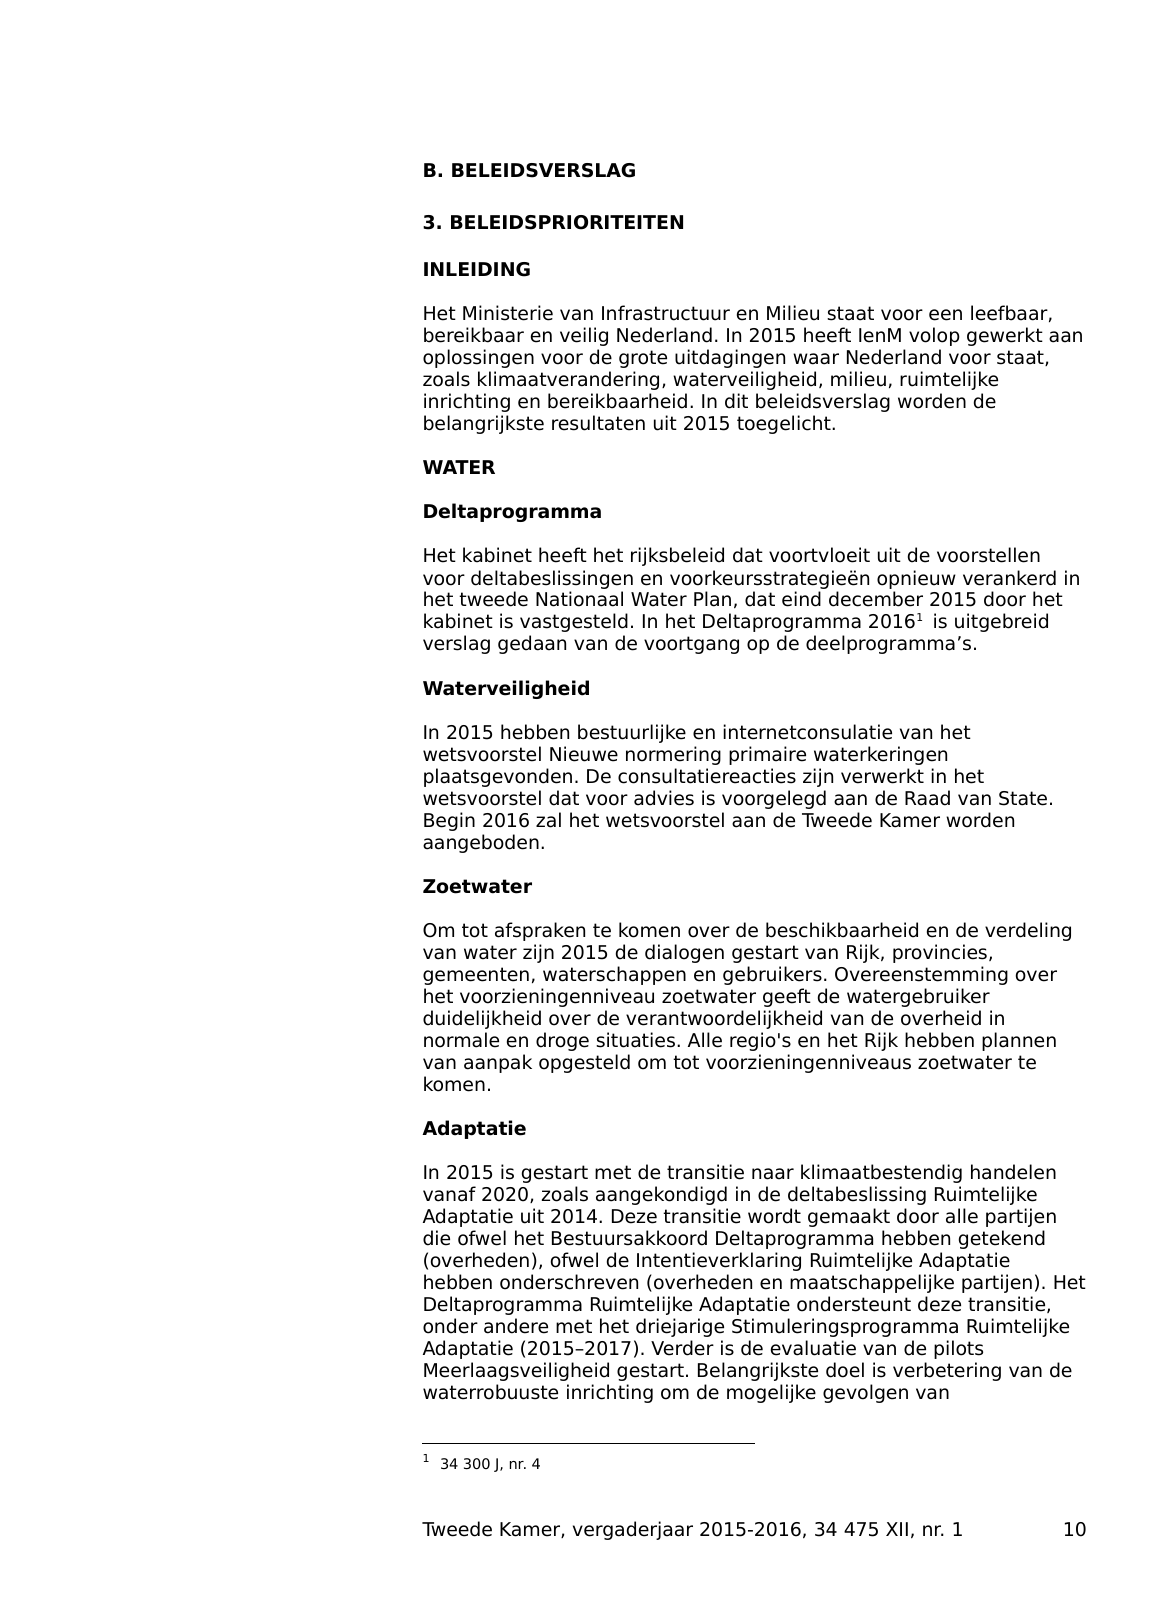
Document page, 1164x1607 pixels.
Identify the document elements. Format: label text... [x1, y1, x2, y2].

text 34 300 J, nr. 4 [422, 1452, 1087, 1474]
subtitle Zoetwater [422, 876, 1087, 898]
text In 2015 hebben bestuurlijke en internetconsulatie van het wetsvoorstel Nieuwe normering primaire waterkeringen plaatsgevonden. De consultatiereacties zijn verwerkt in het wetsvoorstel dat voor advies is voorgelegd aan de Raad van State. Begin 2016 zal het wetsvoorstel aan de Tweede Kamer worden aangeboden. [422, 722, 1087, 853]
subtitle INLEIDING [422, 259, 1087, 281]
subtitle WATER [422, 457, 1087, 479]
text In 2015 is gestart met de transitie naar klimaatbestendig handelen vanaf 2020, zoals aangekondigd in de deltabeslissing Ruimtelijke Adaptatie uit 2014. Deze transitie wordt gemaakt door alle partijen die ofwel het Bestuursakkoord Deltaprogramma hebben getekend (overheden), ofwel de Intentieverklaring Ruimtelijke Adaptatie hebben onderschreven (overheden en maatschappelijke partijen). Het Deltaprogramma Ruimtelijke Adaptatie ondersteunt deze transitie, onder andere met het driejarige Stimuleringsprogramma Ruimtelijke Adaptatie (2015–2017). Verder is de evaluatie van de pilots Meerlaagsveiligheid gestart. Belangrijkste doel is verbetering van de waterrobuuste inrichting om de mogelijke gevolgen van [422, 1162, 1087, 1404]
text Het Ministerie van Infrastructuur en Milieu staat voor een leefbaar, bereikbaar en veilig Nederland. In 2015 heeft IenM volop gewerkt aan oplossingen voor de grote uitdagingen waar Nederland voor staat, zoals klimaatverandering, waterveiligheid, milieu, ruimtelijke inrichting en bereikbaarheid. In dit beleidsverslag worden de belangrijkste resultaten uit 2015 toegelicht. [422, 303, 1087, 435]
subtitle B. BELEIDSVERSLAG [422, 160, 1087, 182]
text Het kabinet heeft het rijksbeleid dat voortvloeit uit de voorstellen voor deltabeslissingen en voorkeursstrategieën opnieuw verankerd in het tweede Nationaal Water Plan, dat eind december 2015 door het kabinet is vastgesteld. In het Deltaprogramma 2016 is uitgebreid verslag gedaan van de voortgang op de deelprogramma’s. [422, 545, 1087, 655]
text Om tot afspraken te komen over de beschikbaarheid en de verdeling van water zijn 2015 de dialogen gestart van Rijk, provincies, gemeenten, waterschappen en gebruikers. Overeenstemming over het voorzieningenniveau zoetwater geeft de watergebruiker duidelijkheid over de verantwoordelijkheid van de overheid in normale en droge situaties. Alle regio's en het Rijk hebben plannen van aanpak opgesteld om tot voorzieningenniveaus zoetwater te komen. [422, 920, 1087, 1096]
subtitle Waterveiligheid [422, 677, 1087, 699]
subtitle Adaptatie [422, 1118, 1087, 1140]
subtitle 3. BELEIDSPRIORITEITEN [422, 212, 1087, 234]
subtitle Deltaprogramma [422, 501, 1087, 523]
